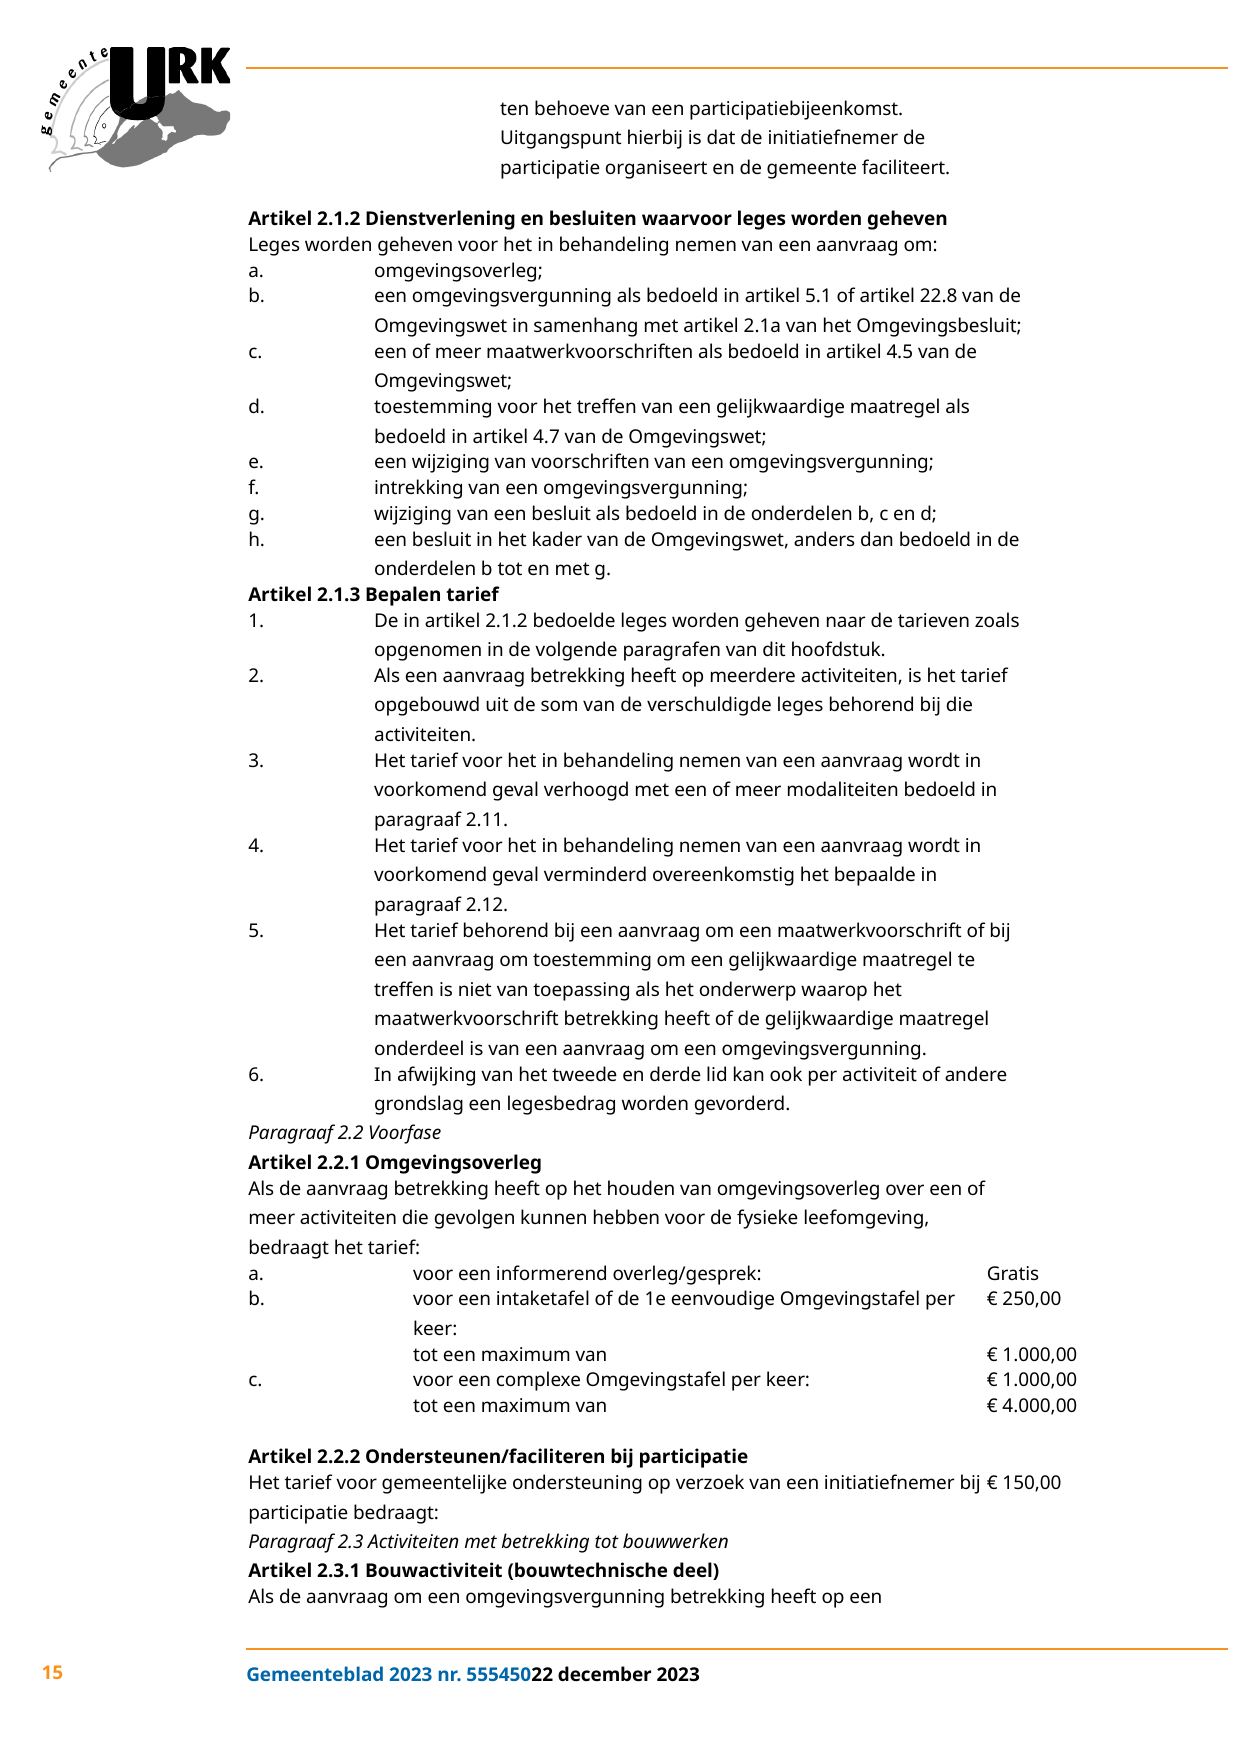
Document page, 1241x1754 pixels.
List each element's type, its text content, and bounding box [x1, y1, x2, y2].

table_cell Als de aanvraag betrekking heeft op het houden van omgevingsoverleg over een of meer activiteiten die gevolgen kunnen hebben voor de fysieke leefomgeving, bedraagt het tarief: [248, 1175, 987, 1260]
table_cell Artikel 2.1.2 Dienstverlening en besluiten waarvoor leges worden geheven [248, 205, 1026, 231]
table_cell € 250,00 [987, 1285, 1152, 1341]
table_cell Leges worden geheven voor het in behandeling nemen van een aanvraag om: [248, 231, 1026, 257]
table_cell [1026, 747, 1152, 832]
table_cell € 4.000,00 [987, 1392, 1152, 1418]
table_cell h. [248, 526, 374, 581]
table_cell een of meer maatwerkvoorschriften als bedoeld in artikel 4.5 van de Omgevingswet; [374, 338, 1026, 393]
table_cell d. [248, 393, 374, 448]
table_cell [248, 1341, 413, 1366]
table_cell [987, 1418, 1152, 1444]
table_cell f. [248, 474, 374, 500]
table_cell 5. [248, 917, 374, 1061]
table_cell [1026, 393, 1152, 448]
table_header [987, 1149, 1152, 1175]
table_cell g. [248, 500, 374, 526]
table_cell [374, 180, 500, 205]
table_cell Het tarief behorend bij een aanvraag om een maatwerkvoorschrift of bij een aanvraag om toestemming om een gelijkwaardige maatregel te treffen is niet van toepassing als het onderwerp waarop het maatwerkvoorschrift betrekking heeft of de gelijkwaardige maatregel onderdeel is van een aanvraag om een omgevingsvergunning. [374, 917, 1026, 1061]
table_cell [1026, 180, 1152, 205]
table_cell [1026, 607, 1152, 662]
table_cell 3. [248, 747, 374, 832]
table_cell De in artikel 2.1.2 bedoelde leges worden geheven naar de tarieven zoals opgenomen in de volgende paragrafen van dit hoofdstuk. [374, 607, 1026, 662]
table_cell a. [248, 257, 374, 283]
table_cell Het tarief voor het in behandeling nemen van een aanvraag wordt in voorkomend geval verminderd overeenkomstig het bepaalde in paragraaf 2.12. [374, 832, 1026, 917]
table_cell - [374, 95, 500, 180]
table_cell [987, 1175, 1152, 1260]
table_cell omgevingsoverleg; [374, 257, 1026, 283]
table_cell a. [248, 1260, 413, 1285]
table_cell In afwijking van het tweede en derde lid kan ook per activiteit of andere grondslag een legesbedrag worden gevorderd. [374, 1061, 1026, 1116]
table_cell [1026, 449, 1152, 474]
table_cell [1026, 283, 1152, 338]
table_cell 1. [248, 607, 374, 662]
table_cell Het tarief voor gemeentelijke ondersteuning op verzoek van een initiatiefnemer bij participatie bedraagt: [248, 1469, 987, 1525]
table_cell toestemming voor het treffen van een gelijkwaardige maatregel als bedoeld in artikel 4.7 van de Omgevingswet; [374, 393, 1026, 448]
table_cell [1026, 231, 1152, 257]
table_cell [1026, 474, 1152, 500]
table_cell Artikel 2.2.2 Ondersteunen/faciliteren bij participatie [248, 1444, 987, 1469]
table_cell [985, 1583, 1152, 1609]
table_cell € 1.000,00 [987, 1341, 1152, 1366]
table_cell [500, 180, 626, 205]
table_cell [1026, 205, 1152, 231]
table_cell b. [248, 283, 374, 338]
table_cell € 1.000,00 [987, 1366, 1152, 1392]
table_cell e. [248, 449, 374, 474]
table_cell Als de aanvraag om een omgevingsvergunning betrekking heeft op een [248, 1583, 985, 1609]
table_cell [1026, 95, 1152, 180]
table_cell [1026, 257, 1152, 283]
table_cell [248, 1418, 987, 1444]
table_cell [626, 180, 1026, 205]
table_cell [1026, 917, 1152, 1061]
table_cell tot een maximum van [413, 1341, 987, 1366]
table_cell [248, 180, 374, 205]
table_cell c. [248, 1366, 413, 1392]
table_header Artikel 2.2.1 Omgevingsoverleg [248, 1149, 987, 1175]
table_cell [248, 1392, 413, 1418]
table_header [985, 1558, 1152, 1583]
table_cell [1026, 581, 1152, 607]
table_cell intrekking van een omgevingsvergunning; [374, 474, 1026, 500]
table_cell 6. [248, 1061, 374, 1116]
table_cell een wijziging van voorschriften van een omgevingsvergunning; [374, 449, 1026, 474]
table_cell [1026, 662, 1152, 747]
table_cell voor een informerend overleg/gesprek: [413, 1260, 987, 1285]
table_cell [1026, 832, 1152, 917]
table_cell [1026, 500, 1152, 526]
table_cell [987, 1444, 1152, 1469]
table_cell [248, 95, 374, 180]
table_cell € 150,00 [987, 1469, 1152, 1525]
table_cell tot een maximum van [413, 1392, 987, 1418]
table_cell Het tarief voor het in behandeling nemen van een aanvraag wordt in voorkomend geval verhoogd met een of meer modaliteiten bedoeld in paragraaf 2.11. [374, 747, 1026, 832]
table_cell b. [248, 1285, 413, 1341]
text Paragraaf 2.2 Voorfase [248, 1119, 1152, 1145]
table_cell c. [248, 338, 374, 393]
picture [41, 47, 231, 172]
table_cell 2. [248, 662, 374, 747]
table_cell Artikel 2.1.3 Bepalen tarief [248, 581, 1026, 607]
table_cell Gratis [987, 1260, 1152, 1285]
table_cell [1026, 338, 1152, 393]
table_cell [1026, 1061, 1152, 1116]
table_cell Als een aanvraag betrekking heeft op meerdere activiteiten, is het tarief opgebouwd uit de som van de verschuldigde leges behorend bij die activiteiten. [374, 662, 1026, 747]
table_cell ten behoeve van een participatiebijeenkomst. Uitgangspunt hierbij is dat de initiatiefnemer de participatie organiseert en de gemeente faciliteert. [500, 95, 1026, 180]
table_header Artikel 2.3.1 Bouwactiviteit (bouwtechnische deel) [248, 1558, 985, 1583]
table_cell voor een complexe Omgevingstafel per keer: [413, 1366, 987, 1392]
text Paragraaf 2.3 Activiteiten met betrekking tot bouwwerken [248, 1528, 1152, 1554]
table_cell [1026, 526, 1152, 581]
table_cell 4. [248, 832, 374, 917]
table_cell een besluit in het kader van de Omgevingswet, anders dan bedoeld in de onderdelen b tot en met g. [374, 526, 1026, 581]
table_cell voor een intaketafel of de 1e eenvoudige Omgevingstafel per keer: [413, 1285, 987, 1341]
table_cell wijziging van een besluit als bedoeld in de onderdelen b, c en d; [374, 500, 1026, 526]
table_cell een omgevingsvergunning als bedoeld in artikel 5.1 of artikel 22.8 van de Omgevingswet in samenhang met artikel 2.1a van het Omgevingsbesluit; [374, 283, 1026, 338]
